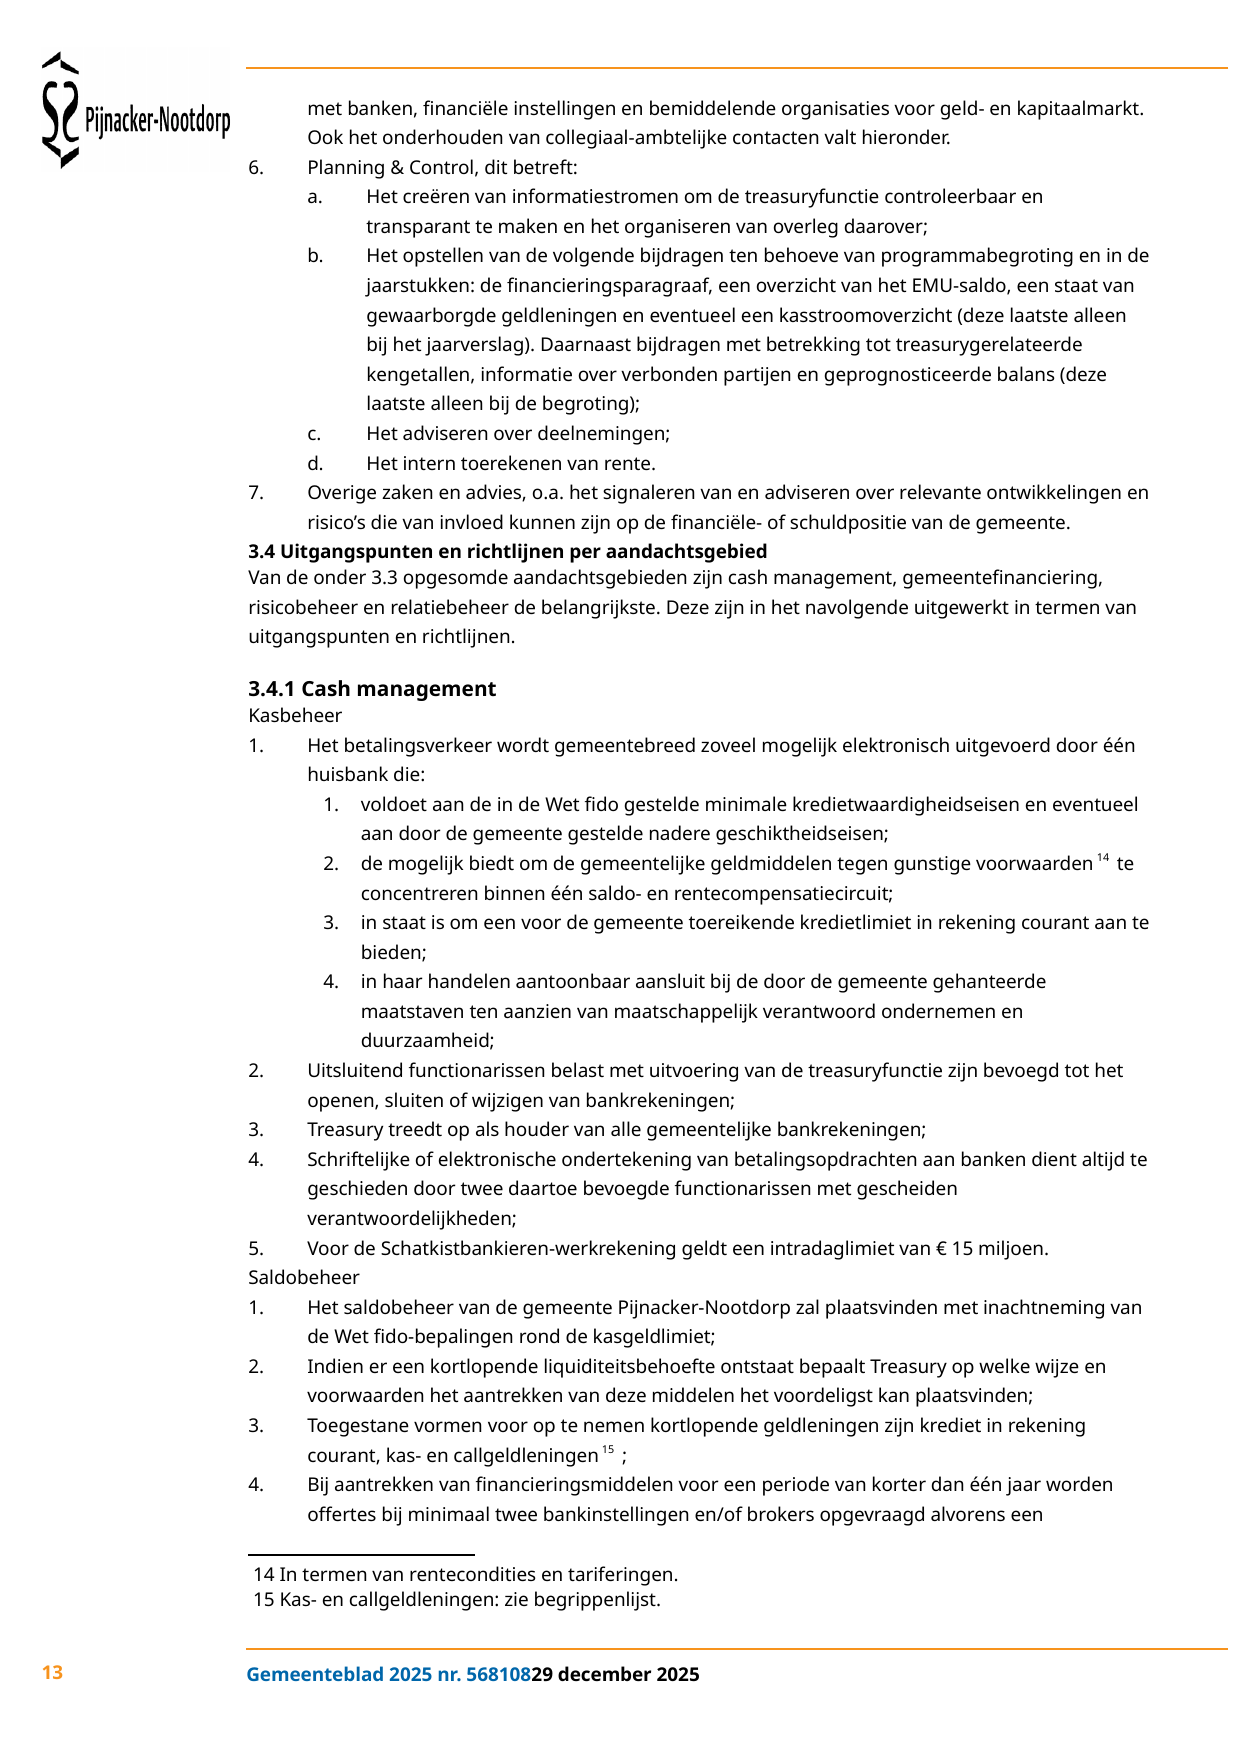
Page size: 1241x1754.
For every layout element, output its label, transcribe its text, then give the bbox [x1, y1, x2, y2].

text 3.4 Uitgangspunten en richtlijnen per aandachtsgebied [248, 538, 1152, 564]
list in haar handelen aantoonbaar aansluit bij de door de gemeente gehanteerde maatstaven ten aanzien van maatschappelijk verantwoord ondernemen en duurzaamheid; [323, 968, 1152, 1053]
text Kasbeheer [248, 702, 1152, 728]
list Uitsluitend functionarissen belast met uitvoering van de treasuryfunctie zijn bevoegd tot het openen, sluiten of wijzigen van bankrekeningen; [248, 1057, 1152, 1113]
list Indien er een kortlopende liquiditeitsbehoefte ontstaat bepaalt Treasury op welke wijze en voorwaarden het aantrekken van deze middelen het voordeligst kan plaatsvinden; [248, 1353, 1152, 1408]
picture [41, 47, 231, 172]
list Het betalingsverkeer wordt gemeentebreed zoveel mogelijk elektronisch uitgevoerd door één huisbank die: [248, 732, 1152, 787]
list de mogelijk biedt om de gemeentelijke geldmiddelen tegen gunstige voorwaarden te concentreren binnen één saldo- en rentecompensatiecircuit; [323, 850, 1152, 906]
list Het opstellen van de volgende bijdragen ten behoeve van programmabegroting en in de jaarstukken: de financieringsparagraaf, een overzicht van het EMU-saldo, een staat van gewaarborgde geldleningen en eventueel een kasstroomoverzicht (deze laatste alleen bij het jaarverslag). Daarnaast bijdragen met betrekking tot treasurygerelateerde kengetallen, informatie over verbonden partijen en geprognosticeerde balans (deze laatste alleen bij de begroting); [307, 243, 1152, 416]
list Het adviseren over deelnemingen; [307, 420, 1152, 446]
list voldoet aan de in de Wet fido gestelde minimale kredietwaardigheidseisen en eventueel aan door de gemeente gestelde nadere geschiktheidseisen; [323, 791, 1152, 846]
list Treasury treedt op als houder van alle gemeentelijke bankrekeningen; [248, 1116, 1152, 1142]
list Overige zaken en advies, o.a. het signaleren van en adviseren over relevante ontwikkelingen en risico’s die van invloed kunnen zijn op de financiële- of schuldpositie van de gemeente. [248, 479, 1152, 535]
list Bij aantrekken van financieringsmiddelen voor een periode van korter dan één jaar worden offertes bij minimaal twee bankinstellingen en/of brokers opgevraagd alvorens een [248, 1471, 1152, 1527]
list In termen van rentecondities en tariferingen. [248, 1561, 1152, 1586]
list Het intern toerekenen van rente. [307, 450, 1152, 476]
text Saldobeheer [248, 1264, 1152, 1290]
list Schriftelijke of elektronische ondertekening van betalingsopdrachten aan banken dient altijd te geschieden door twee daartoe bevoegde functionarissen met gescheiden verantwoordelijkheden; [248, 1146, 1152, 1231]
list Planning & Control, dit betreft: [248, 154, 1152, 180]
list Kas- en callgeldleningen: zie begrippenlijst. [248, 1586, 1152, 1612]
list Het creëren van informatiestromen om de treasuryfunctie controleerbaar en transparant te maken en het organiseren van overleg daarover; [307, 183, 1152, 239]
list Voor de Schatkistbankieren-werkrekening geldt een intradaglimiet van € 15 miljoen. [248, 1235, 1152, 1261]
list met banken, financiële instellingen en bemiddelende organisaties voor geld- en kapitaalmarkt. Ook het onderhouden van collegiaal-ambtelijke contacten valt hieronder. [248, 95, 1152, 150]
text 3.4.1 Cash management [248, 674, 1152, 702]
list Het saldobeheer van de gemeente Pijnacker-Nootdorp zal plaatsvinden met inachtneming van de Wet fido-bepalingen rond de kasgeldlimiet; [248, 1294, 1152, 1349]
list in staat is om een voor de gemeente toereikende kredietlimiet in rekening courant aan te bieden; [323, 909, 1152, 965]
text Van de onder 3.3 opgesomde aandachtsgebieden zijn cash management, gemeentefinanciering, risicobeheer en relatiebeheer de belangrijkste. Deze zijn in het navolgende uitgewerkt in termen van uitgangspunten en richtlijnen. [248, 564, 1152, 649]
list Toegestane vormen voor op te nemen kortlopende geldleningen zijn krediet in rekening courant, kas- en callgeldleningen ; [248, 1412, 1152, 1468]
